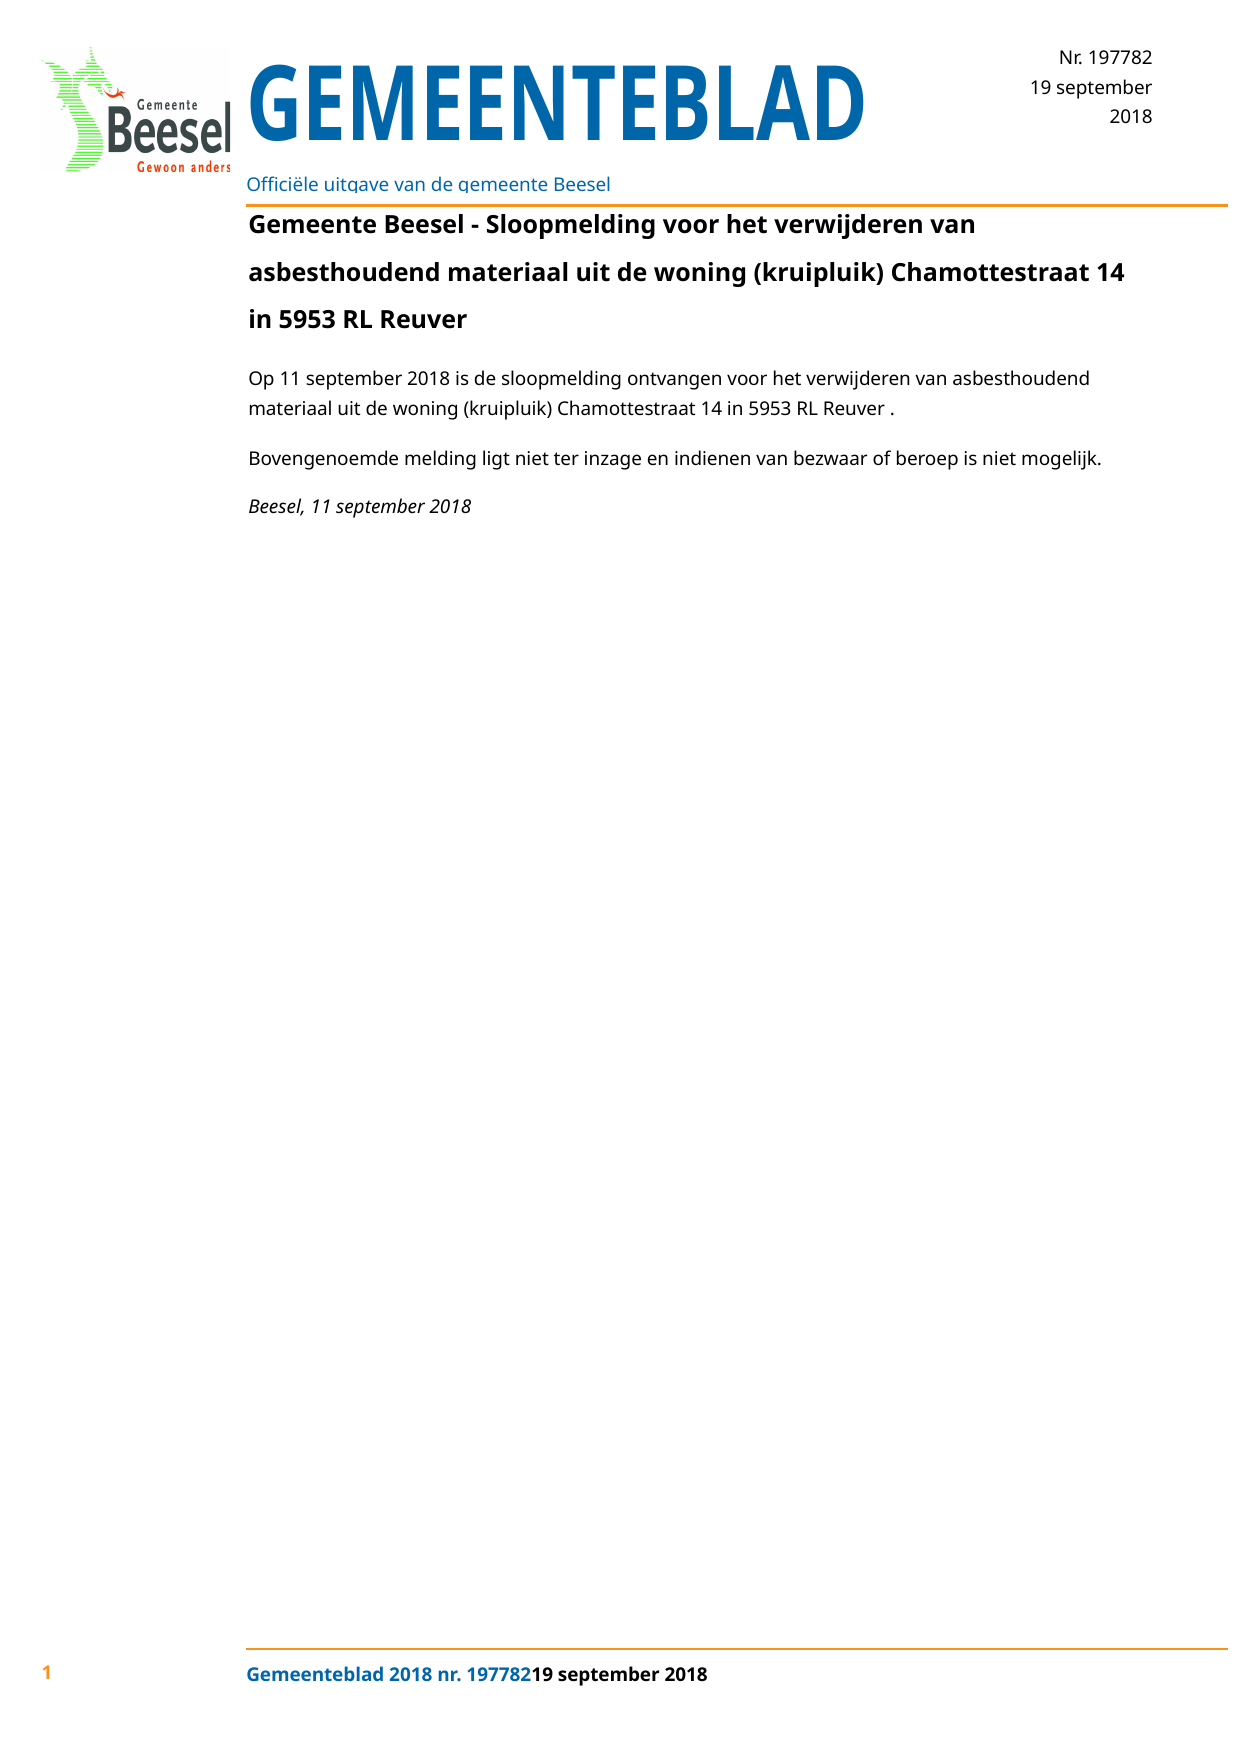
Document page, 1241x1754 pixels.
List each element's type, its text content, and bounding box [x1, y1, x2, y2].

text Bovengenoemde melding ligt niet ter inzage en indienen van bezwaar of beroep is niet mogelijk. [248, 446, 1152, 471]
text Op 11 september 2018 is de sloopmelding ontvangen voor het verwijderen van asbesthoudend materiaal uit de woning (kruipluik) Chamottestraat 14 in 5953 RL Reuver . [248, 366, 1152, 421]
picture [41, 47, 231, 172]
text Gemeente Beesel - Sloopmelding voor het verwijderen van asbesthoudend materiaal uit de woning (kruipluik) Chamottestraat 14 in 5953 RL Reuver [248, 207, 1152, 336]
text Beesel, 11 september 2018 [248, 493, 1152, 519]
